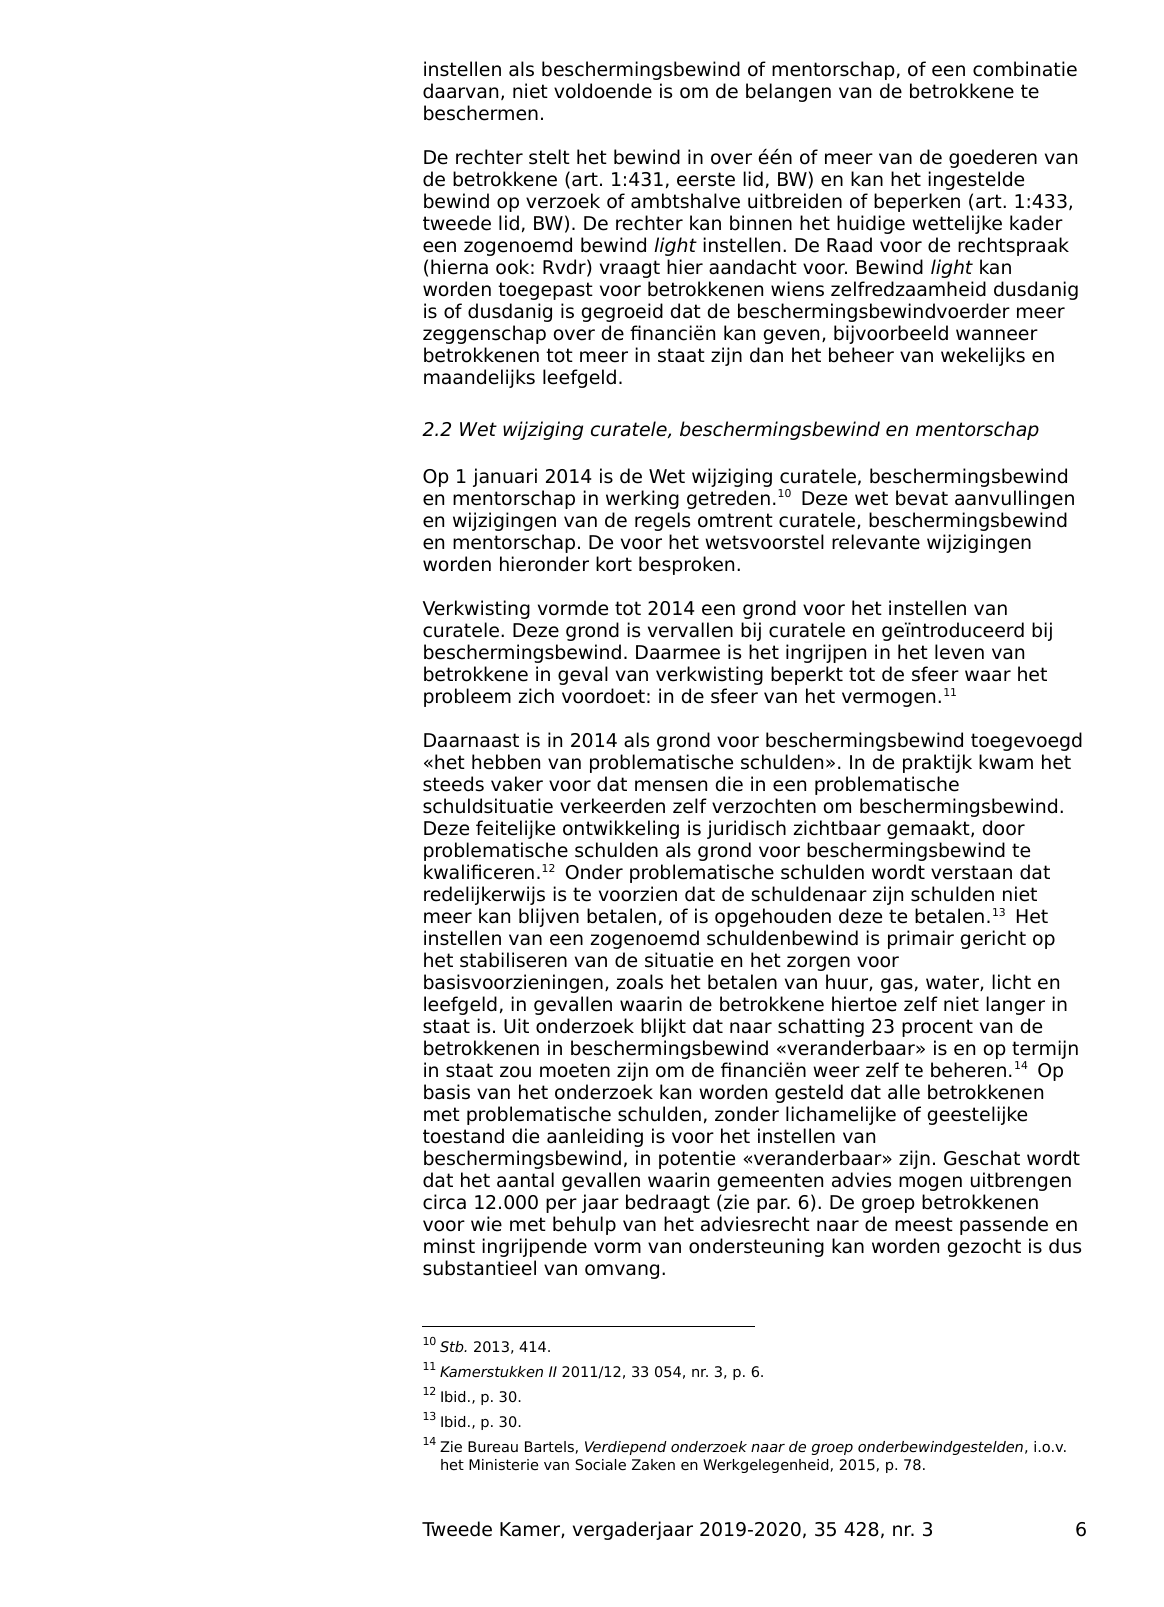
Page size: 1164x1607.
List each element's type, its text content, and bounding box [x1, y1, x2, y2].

text Ibid., p. 30. [422, 1410, 1087, 1432]
text Ibid., p. 30. [422, 1385, 1087, 1407]
text instellen als beschermingsbewind of mentorschap, of een combinatie daarvan, niet voldoende is om de belangen van de betrokkene te beschermen. [422, 59, 1087, 125]
text Verkwisting vormde tot 2014 een grond voor het instellen van curatele. Deze grond is vervallen bij curatele en geïntroduceerd bij beschermingsbewind. Daarmee is het ingrijpen in het leven van betrokkene in geval van verkwisting beperkt tot de sfeer waar het probleem zich voordoet: in de sfeer van het vermogen. [422, 598, 1087, 708]
text De rechter stelt het bewind in over één of meer van de goederen van de betrokkene (art. 1:431, eerste lid, BW) en kan het ingestelde bewind op verzoek of ambtshalve uitbreiden of beperken (art. 1:433, tweede lid, BW). De rechter kan binnen het huidige wettelijke kader een zogenoemd bewind light instellen. De Raad voor de rechtspraak (hierna ook: Rvdr) vraagt hier aandacht voor. Bewind light kan worden toegepast voor betrokkenen wiens zelfredzaamheid dusdanig is of dusdanig is gegroeid dat de beschermingsbewindvoerder meer zeggenschap over de financiën kan geven, bijvoorbeeld wanneer betrokkenen tot meer in staat zijn dan het beheer van wekelijks en maandelijks leefgeld. [422, 147, 1087, 389]
text Op 1 januari 2014 is de Wet wijziging curatele, beschermingsbewind en mentorschap in werking getreden. Deze wet bevat aanvullingen en wijzigingen van de regels omtrent curatele, beschermingsbewind en mentorschap. De voor het wetsvoorstel relevante wijzigingen worden hieronder kort besproken. [422, 466, 1087, 576]
text Daarnaast is in 2014 als grond voor beschermingsbewind toegevoegd «het hebben van problematische schulden». In de praktijk kwam het steeds vaker voor dat mensen die in een problematische schuldsituatie verkeerden zelf verzochten om beschermingsbewind. Deze feitelijke ontwikkeling is juridisch zichtbaar gemaakt, door problematische schulden als grond voor beschermingsbewind te kwalificeren. Onder problematische schulden wordt verstaan dat redelijkerwijs is te voorzien dat de schuldenaar zijn schulden niet meer kan blijven betalen, of is opgehouden deze te betalen. Het instellen van een zogenoemd schuldenbewind is primair gericht op het stabiliseren van de situatie en het zorgen voor basisvoorzieningen, zoals het betalen van huur, gas, water, licht en leefgeld, in gevallen waarin de betrokkene hiertoe zelf niet langer in staat is. Uit onderzoek blijkt dat naar schatting 23 procent van de betrokkenen in beschermingsbewind «veranderbaar» is en op termijn in staat zou moeten zijn om de financiën weer zelf te beheren. Op basis van het onderzoek kan worden gesteld dat alle betrokkenen met problematische schulden, zonder lichamelijke of geestelijke toestand die aanleiding is voor het instellen van beschermingsbewind, in potentie «veranderbaar» zijn. Geschat wordt dat het aantal gevallen waarin gemeenten advies mogen uitbrengen circa 12.000 per jaar bedraagt (zie par. 6). De groep betrokkenen voor wie met behulp van het adviesrecht naar de meest passende en minst ingrijpende vorm van ondersteuning kan worden gezocht is dus substantieel van omvang. [422, 730, 1087, 1279]
text Stb. 2013, 414. [422, 1335, 1087, 1357]
text Zie Bureau Bartels, Verdiepend onderzoek naar de groep onderbewindgestelden, i.o.v. het Ministerie van Sociale Zaken en Werkgelegenheid, 2015, p. 78. [422, 1435, 1087, 1474]
subtitle 2.2 Wet wijziging curatele, beschermingsbewind en mentorschap [422, 419, 1087, 441]
text Kamerstukken II 2011/12, 33 054, nr. 3, p. 6. [422, 1360, 1087, 1382]
